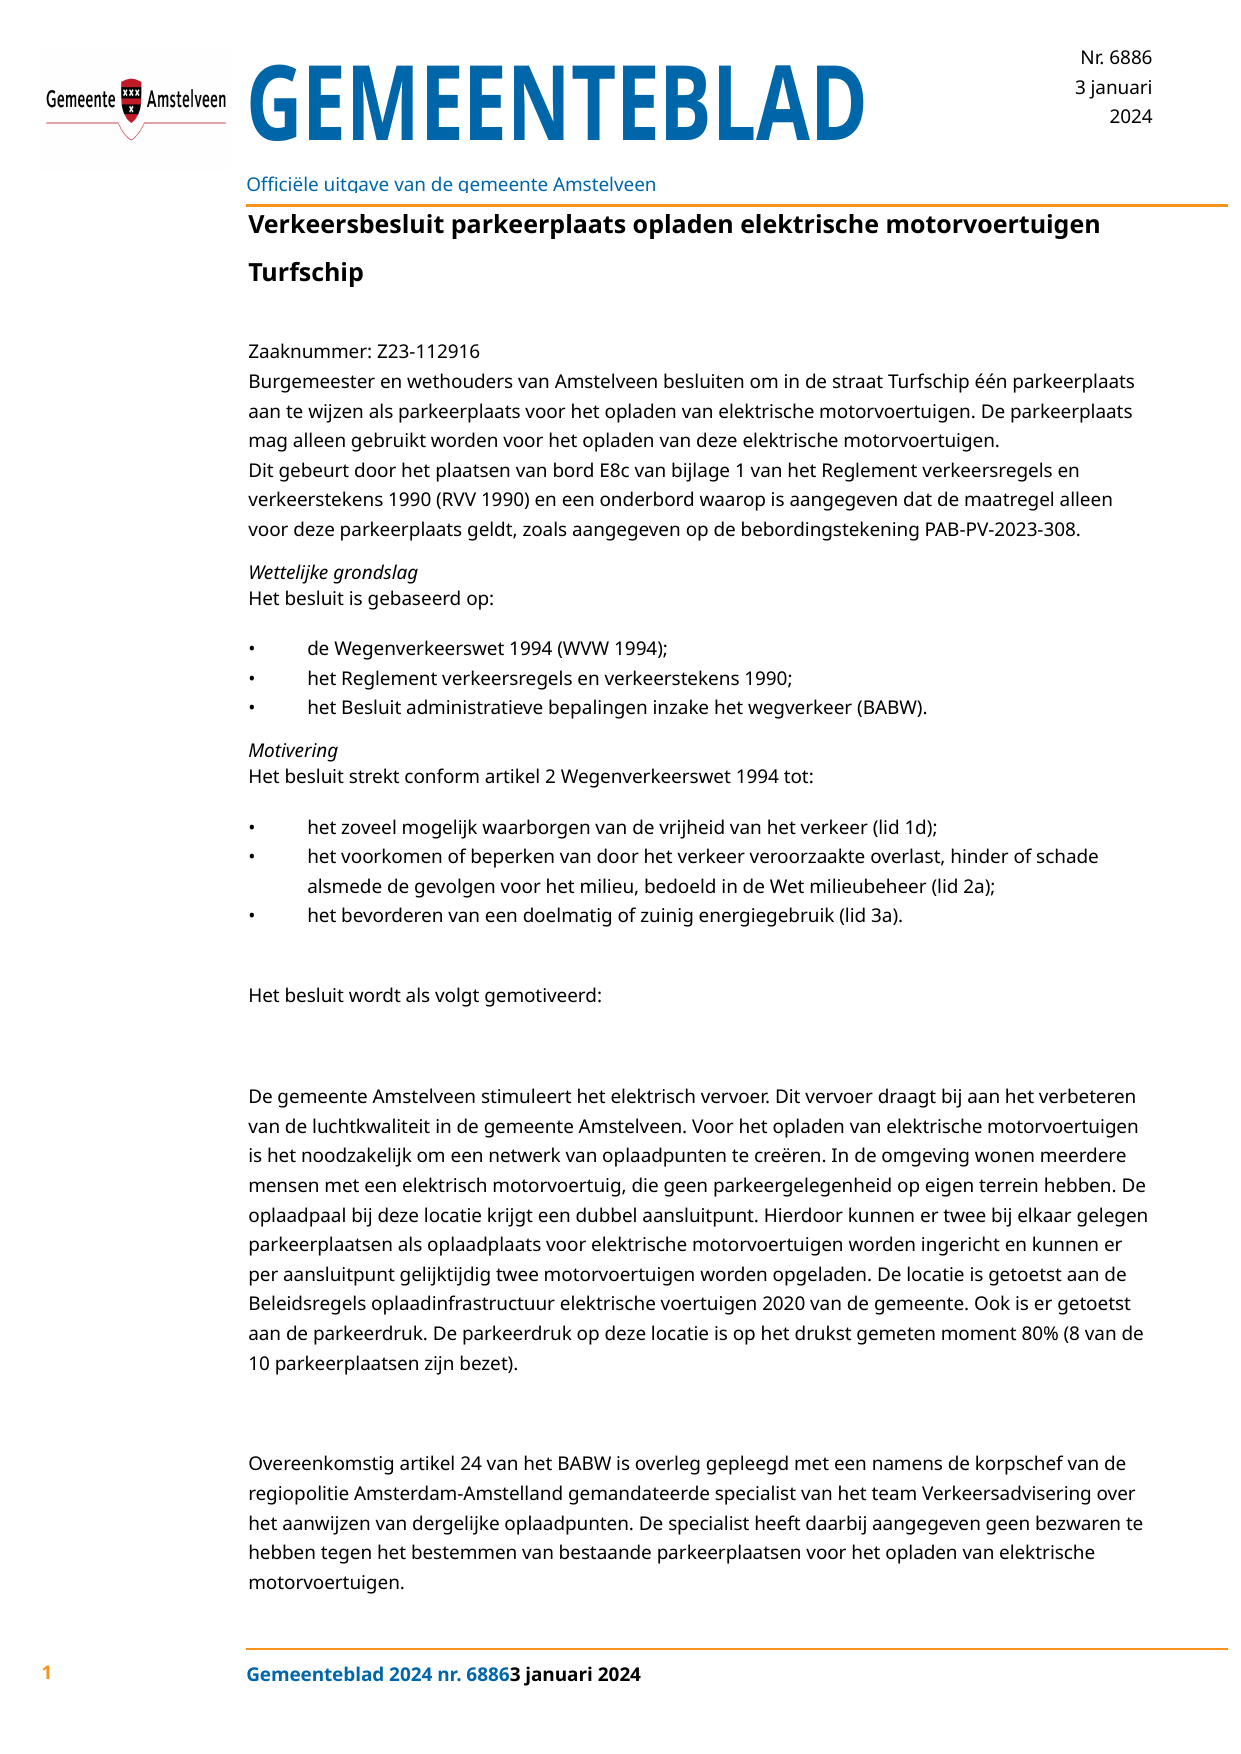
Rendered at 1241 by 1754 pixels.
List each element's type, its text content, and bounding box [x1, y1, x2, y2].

text Het besluit wordt als volgt gemotiveerd: [248, 983, 1152, 1008]
text Overeenkomstig artikel 24 van het BABW is overleg gepleegd met een namens de korpschef van de regiopolitie Amsterdam-Amstelland gemandateerde specialist van het team Verkeersadvisering over het aanwijzen van dergelijke oplaadpunten. De specialist heeft daarbij aangegeven geen bezwaren te hebben tegen het bestemmen van bestaande parkeerplaatsen voor het opladen van elektrische motorvoertuigen. [248, 1451, 1152, 1594]
text Het besluit is gebaseerd op: [248, 585, 1152, 611]
text Verkeersbesluit parkeerplaats opladen elektrische motorvoertuigen Turfschip [248, 207, 1152, 288]
list het voorkomen of beperken van door het verkeer veroorzaakte overlast, hinder of schade alsmede de gevolgen voor het milieu, bedoeld in de Wet milieubeheer (lid 2a); [248, 843, 1152, 899]
picture [41, 47, 231, 172]
list het Reglement verkeersregels en verkeerstekens 1990; [248, 665, 1152, 691]
text Zaaknummer: Z23-112916 [248, 339, 1152, 364]
text Burgemeester en wethouders van Amstelveen besluiten om in de straat Turfschip één parkeerplaats aan te wijzen als parkeerplaats voor het opladen van elektrische motorvoertuigen. De parkeerplaats mag alleen gebruikt worden voor het opladen van deze elektrische motorvoertuigen. [248, 368, 1152, 453]
text Dit gebeurt door het plaatsen van bord E8c van bijlage 1 van het Reglement verkeersregels en verkeerstekens 1990 (RVV 1990) en een onderbord waarop is aangegeven dat de maatregel alleen voor deze parkeerplaats geldt, zoals aangegeven op de bebordingstekening PAB-PV-2023-308. [248, 457, 1152, 542]
list de Wegenverkeerswet 1994 (WVW 1994); [248, 635, 1152, 661]
text De gemeente Amstelveen stimuleert het elektrisch vervoer. Dit vervoer draagt bij aan het verbeteren van de luchtkwaliteit in de gemeente Amstelveen. Voor het opladen van elektrische motorvoertuigen is het noodzakelijk om een netwerk van oplaadpunten te creëren. In de omgeving wonen meerdere mensen met een elektrisch motorvoertuig, die geen parkeergelegenheid op eigen terrein hebben. De oplaadpaal bij deze locatie krijgt een dubbel aansluitpunt. Hierdoor kunnen er twee bij elkaar gelegen parkeerplaatsen als oplaadplaats voor elektrische motorvoertuigen worden ingericht en kunnen er per aansluitpunt gelijktijdig twee motorvoertuigen worden opgeladen. De locatie is getoetst aan de Beleidsregels oplaadinfrastructuur elektrische voertuigen 2020 van de gemeente. Ook is er getoetst aan de parkeerdruk. De parkeerdruk op deze locatie is op het drukst gemeten moment 80% (8 van de 10 parkeerplaatsen zijn bezet). [248, 1083, 1152, 1375]
list het zoveel mogelijk waarborgen van de vrijheid van het verkeer (lid 1d); [248, 814, 1152, 839]
text Motivering [248, 738, 1152, 763]
list het Besluit administratieve bepalingen inzake het wegverkeer (BABW). [248, 694, 1152, 720]
list het bevorderen van een doelmatig of zuinig energiegebruik (lid 3a). [248, 903, 1152, 928]
text Het besluit strekt conform artikel 2 Wegenverkeerswet 1994 tot: [248, 763, 1152, 789]
text Wettelijke grondslag [248, 559, 1152, 585]
